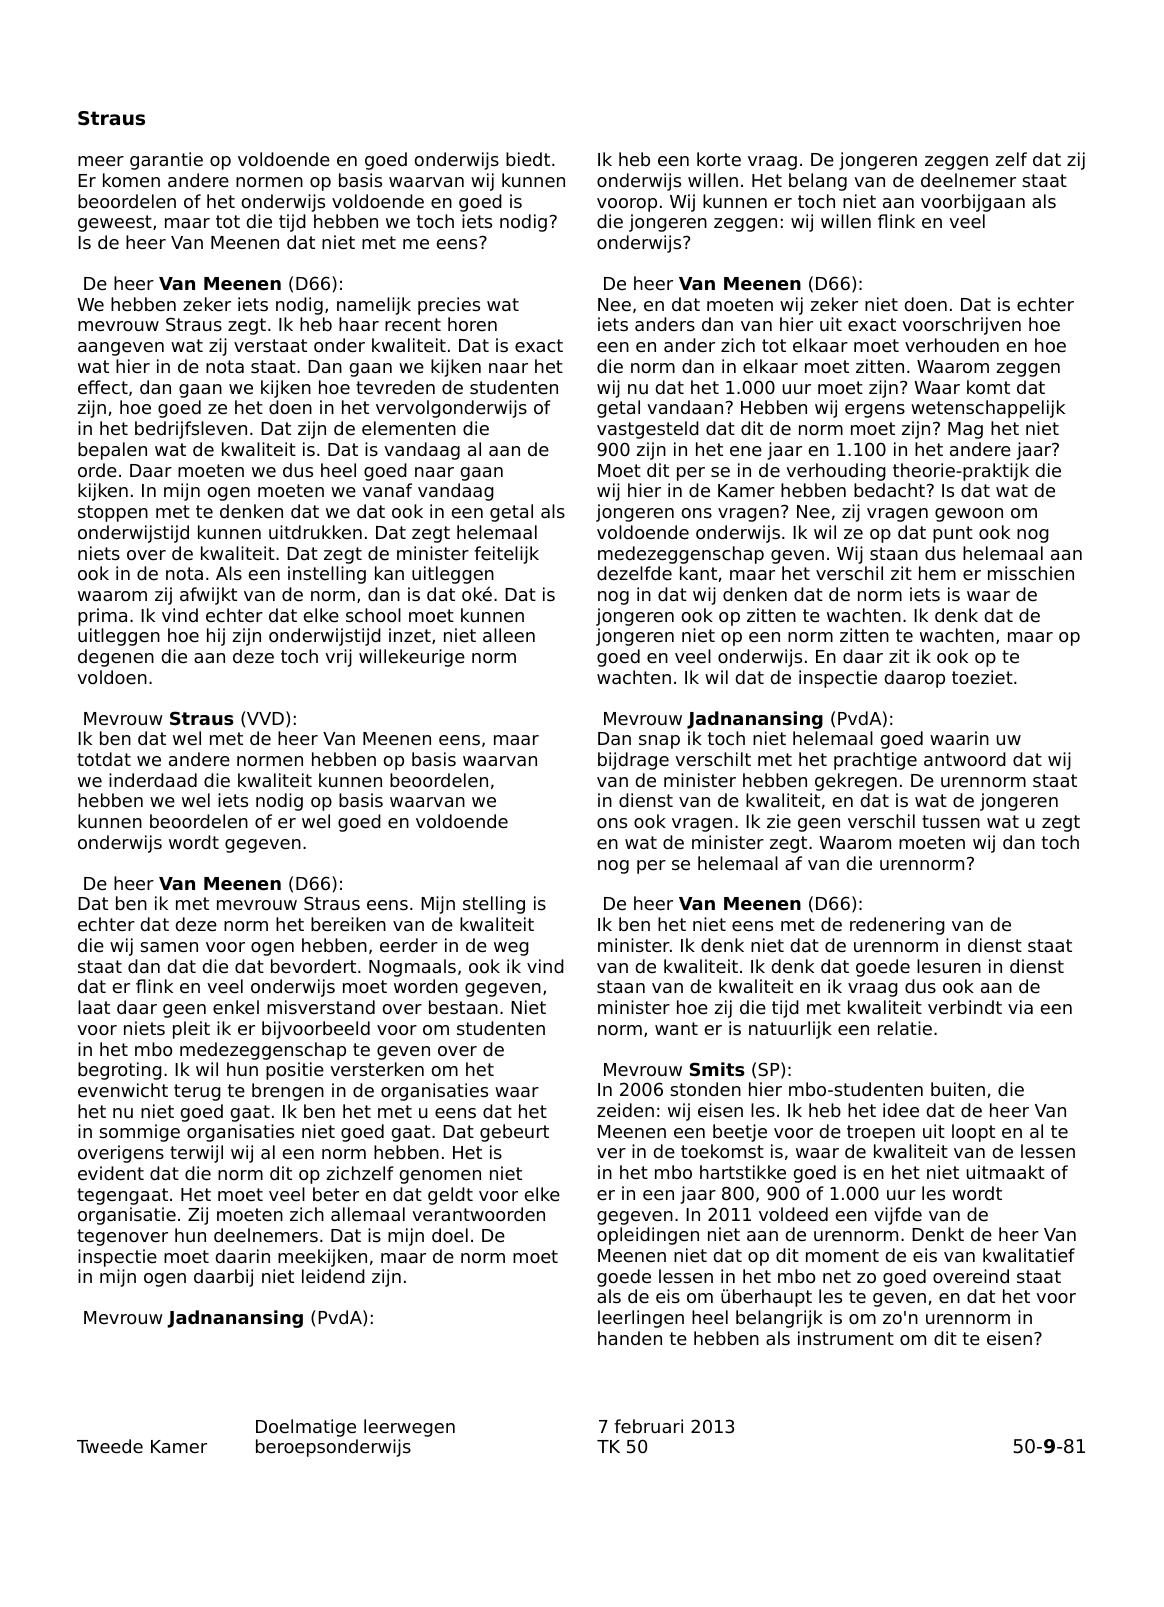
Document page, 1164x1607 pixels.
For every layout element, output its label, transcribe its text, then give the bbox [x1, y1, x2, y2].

text Mevrouw Straus (VVD): [77, 708, 567, 729]
text Nee, en dat moeten wij zeker niet doen. Dat is echter iets anders dan van hier uit exact voorschrijven hoe een en ander zich tot elkaar moet verhouden en hoe die norm dan in elkaar moet zitten. Waarom zeggen wij nu dat het 1.000 uur moet zijn? Waar komt dat getal vandaan? Hebben wij ergens wetenschappelijk vastgesteld dat dit de norm moet zijn? Mag het niet 900 zijn in het ene jaar en 1.100 in het andere jaar? Moet dit per se in de verhouding theorie-praktijk die wij hier in de Kamer hebben bedacht? Is dat wat de jongeren ons vragen? Nee, zij vragen gewoon om voldoende onderwijs. Ik wil ze op dat punt ook nog medezeggenschap geven. Wij staan dus helemaal aan dezelfde kant, maar het verschil zit hem er misschien nog in dat wij denken dat de norm iets is waar de jongeren ook op zitten te wachten. Ik denk dat de jongeren niet op een norm zitten te wachten, maar op goed en veel onderwijs. En daar zit ik ook op te wachten. Ik wil dat de inspectie daarop toeziet. [596, 294, 1087, 688]
text Ik ben het niet eens met de redenering van de minister. Ik denk niet dat de urennorm in dienst staat van de kwaliteit. Ik denk dat goede lesuren in dienst staan van de kwaliteit en ik vraag dus ook aan de minister hoe zij die tijd met kwaliteit verbindt via een norm, want er is natuurlijk een relatie. [596, 915, 1087, 1039]
text Mevrouw Jadnanansing (PvdA): [596, 708, 1087, 729]
text meer garantie op voldoende en goed onderwijs biedt. Er komen andere normen op basis waarvan wij kunnen beoordelen of het onderwijs voldoende en goed is geweest, maar tot die tijd hebben we toch iets nodig? Is de heer Van Meenen dat niet met me eens? [77, 150, 567, 254]
text Dan snap ik toch niet helemaal goed waarin uw bijdrage verschilt met het prachtige antwoord dat wij van de minister hebben gekregen. De urennorm staat in dienst van de kwaliteit, en dat is wat de jongeren ons ook vragen. Ik zie geen verschil tussen wat u zegt en wat de minister zegt. Waarom moeten wij dan toch nog per se helemaal af van die urennorm? [596, 729, 1087, 874]
text De heer Van Meenen (D66): [77, 873, 567, 894]
text In 2006 stonden hier mbo-studenten buiten, die zeiden: wij eisen les. Ik heb het idee dat de heer Van Meenen een beetje voor de troepen uit loopt en al te ver in de toekomst is, waar de kwaliteit van de lessen in het mbo hartstikke goed is en het niet uitmaakt of er in een jaar 800, 900 of 1.000 uur les wordt gegeven. In 2011 voldeed een vijfde van de opleidingen niet aan de urennorm. Denkt de heer Van Meenen niet dat op dit moment de eis van kwalitatief goede lessen in het mbo net zo goed overeind staat als de eis om überhaupt les te geven, en dat het voor leerlingen heel belangrijk is om zo'n urennorm in handen te hebben als instrument om dit te eisen? [596, 1080, 1087, 1349]
text De heer Van Meenen (D66): [596, 894, 1087, 915]
text Ik ben dat wel met de heer Van Meenen eens, maar totdat we andere normen hebben op basis waarvan we inderdaad die kwaliteit kunnen beoordelen, hebben we wel iets nodig op basis waarvan we kunnen beoordelen of er wel goed en voldoende onderwijs wordt gegeven. [77, 729, 567, 853]
text Mevrouw Jadnanansing (PvdA): [77, 1308, 567, 1329]
text We hebben zeker iets nodig, namelijk precies wat mevrouw Straus zegt. Ik heb haar recent horen aangeven wat zij verstaat onder kwaliteit. Dat is exact wat hier in de nota staat. Dan gaan we kijken naar het effect, dan gaan we kijken hoe tevreden de studenten zijn, hoe goed ze het doen in het vervolgonderwijs of in het bedrijfsleven. Dat zijn de elementen die bepalen wat de kwaliteit is. Dat is vandaag al aan de orde. Daar moeten we dus heel goed naar gaan kijken. In mijn ogen moeten we vanaf vandaag stoppen met te denken dat we dat ook in een getal als onderwijstijd kunnen uitdrukken. Dat zegt helemaal niets over de kwaliteit. Dat zegt de minister feitelijk ook in de nota. Als een instelling kan uitleggen waarom zij afwijkt van de norm, dan is dat oké. Dat is prima. Ik vind echter dat elke school moet kunnen uitleggen hoe hij zijn onderwijstijd inzet, niet alleen degenen die aan deze toch vrij willekeurige norm voldoen. [77, 294, 567, 688]
text Mevrouw Smits (SP): [596, 1059, 1087, 1080]
text De heer Van Meenen (D66): [77, 274, 567, 294]
text De heer Van Meenen (D66): [596, 274, 1087, 294]
text Dat ben ik met mevrouw Straus eens. Mijn stelling is echter dat deze norm het bereiken van de kwaliteit die wij samen voor ogen hebben, eerder in de weg staat dan dat die dat bevordert. Nogmaals, ook ik vind dat er flink en veel onderwijs moet worden gegeven, laat daar geen enkel misverstand over bestaan. Niet voor niets pleit ik er bijvoorbeeld voor om studenten in het mbo medezeggenschap te geven over de begroting. Ik wil hun positie versterken om het evenwicht terug te brengen in de organisaties waar het nu niet goed gaat. Ik ben het met u eens dat het in sommige organisaties niet goed gaat. Dat gebeurt overigens terwijl wij al een norm hebben. Het is evident dat die norm dit op zichzelf genomen niet tegengaat. Het moet veel beter en dat geldt voor elke organisatie. Zij moeten zich allemaal verantwoorden tegenover hun deelnemers. Dat is mijn doel. De inspectie moet daarin meekijken, maar de norm moet in mijn ogen daarbij niet leidend zijn. [77, 894, 567, 1288]
text Ik heb een korte vraag. De jongeren zeggen zelf dat zij onderwijs willen. Het belang van de deelnemer staat voorop. Wij kunnen er toch niet aan voorbijgaan als die jongeren zeggen: wij willen flink en veel onderwijs? [596, 150, 1087, 254]
